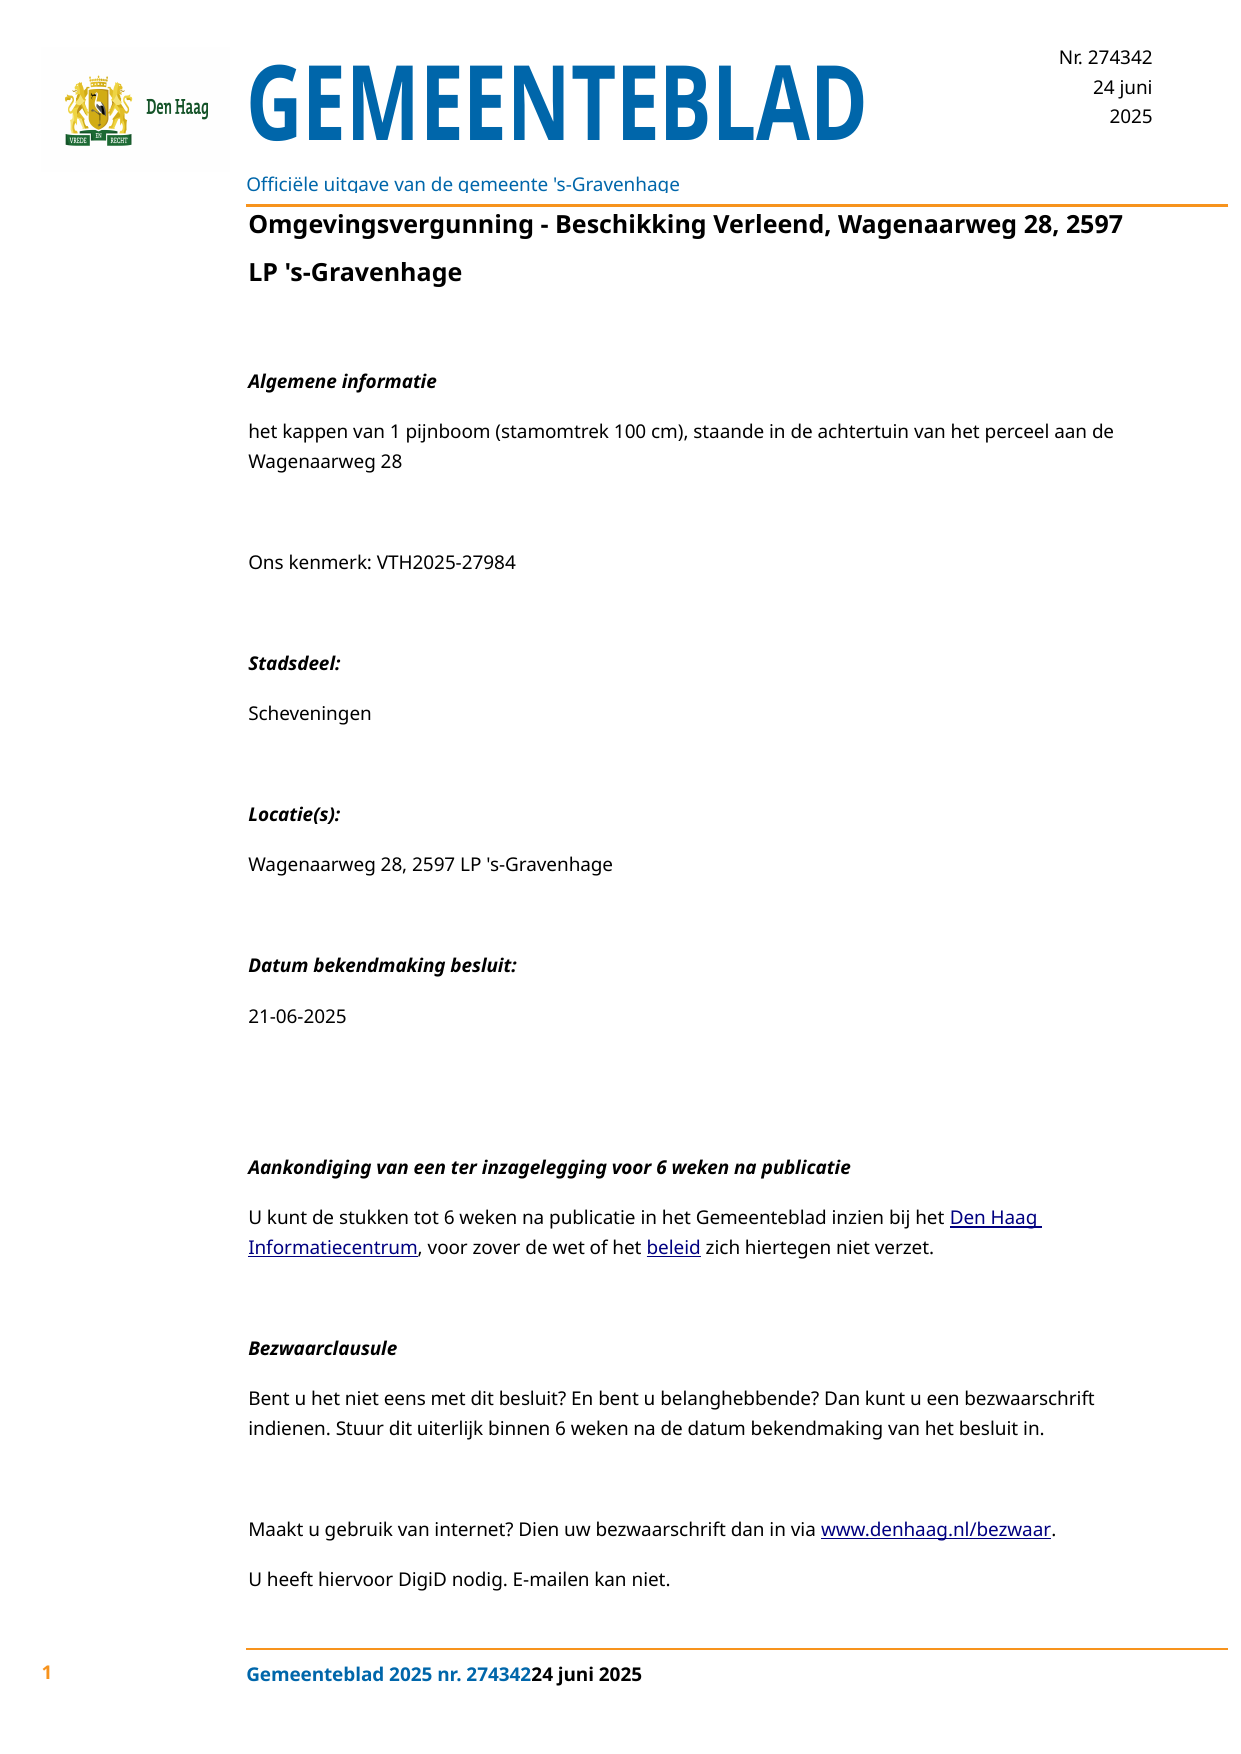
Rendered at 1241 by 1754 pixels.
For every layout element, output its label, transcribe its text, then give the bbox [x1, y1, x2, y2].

text U heeft hiervoor DigiD nodig. E-mailen kan niet. [248, 1566, 1152, 1592]
text Scheveningen [248, 700, 1152, 726]
text Aankondiging van een ter inzagelegging voor 6 weken na publicatie [248, 1154, 1152, 1180]
text Locatie(s): [248, 801, 1152, 827]
picture [41, 47, 231, 172]
text U kunt de stukken tot 6 weken na publicatie in het Gemeenteblad inzien bij het Den Haag Informatiecentrum, voor zover de wet of het beleid zich hiertegen niet verzet. [248, 1204, 1152, 1260]
text het kappen van 1 pijnboom (stamomtrek 100 cm), staande in de achtertuin van het perceel aan de Wagenaarweg 28 [248, 419, 1152, 474]
text Maakt u gebruik van internet? Dien uw bezwaarschrift dan in via www.denhaag.nl/bezwaar. [248, 1516, 1152, 1542]
text Datum bekendmaking besluit: [248, 952, 1152, 978]
text Bezwaarclausule [248, 1335, 1152, 1361]
text Algemene informatie [248, 368, 1152, 394]
text 21-06-2025 [248, 1003, 1152, 1029]
text Omgevingsvergunning - Beschikking Verleend, Wagenaarweg 28, 2597 LP 's-Gravenhage [248, 207, 1152, 288]
text Stadsdeel: [248, 650, 1152, 676]
text Wagenaarweg 28, 2597 LP 's-Gravenhage [248, 852, 1152, 877]
text Bent u het niet eens met dit besluit? En bent u belanghebbende? Dan kunt u een bezwaarschrift indienen. Stuur dit uiterlijk binnen 6 weken na de datum bekendmaking van het besluit in. [248, 1385, 1152, 1441]
text Ons kenmerk: VTH2025-27984 [248, 549, 1152, 575]
